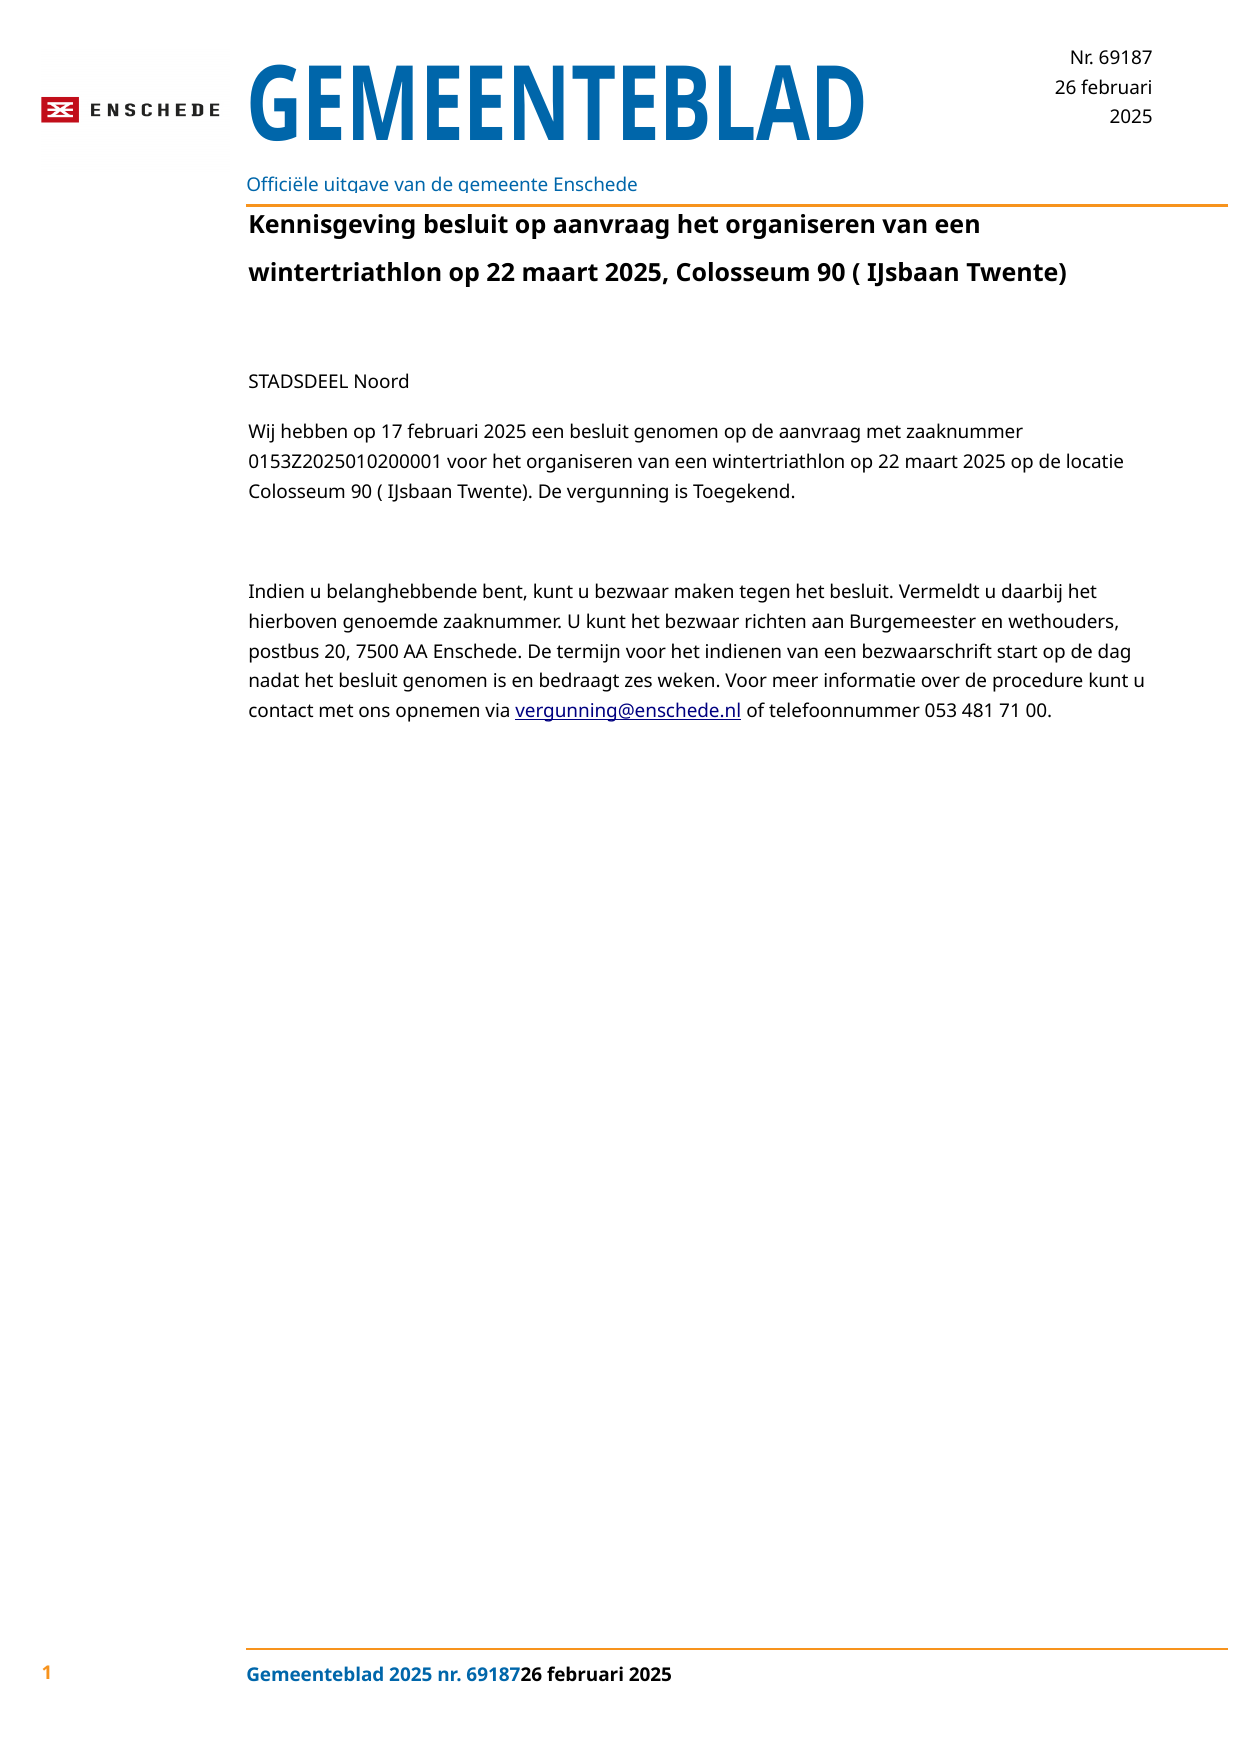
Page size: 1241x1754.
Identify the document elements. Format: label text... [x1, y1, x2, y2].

picture [41, 47, 231, 172]
text Kennisgeving besluit op aanvraag het organiseren van een wintertriathlon op 22 maart 2025, Colosseum 90 ( IJsbaan Twente) [248, 207, 1152, 288]
text STADSDEEL Noord [248, 368, 1152, 394]
text Wij hebben op 17 februari 2025 een besluit genomen op de aanvraag met zaaknummer 0153Z2025010200001 voor het organiseren van een wintertriathlon op 22 maart 2025 op de locatie Colosseum 90 ( IJsbaan Twente). De vergunning is Toegekend. [248, 419, 1152, 504]
text Indien u belanghebbende bent, kunt u bezwaar maken tegen het besluit. Vermeldt u daarbij het hierboven genoemde zaaknummer. U kunt het bezwaar richten aan Burgemeester en wethouders, postbus 20, 7500 AA Enschede. De termijn voor het indienen van een bezwaarschrift start op de dag nadat het besluit genomen is en bedraagt zes weken. Voor meer informatie over de procedure kunt u contact met ons opnemen via vergunning@enschede.nl of telefoonnummer 053 481 71 00. [248, 579, 1152, 723]
